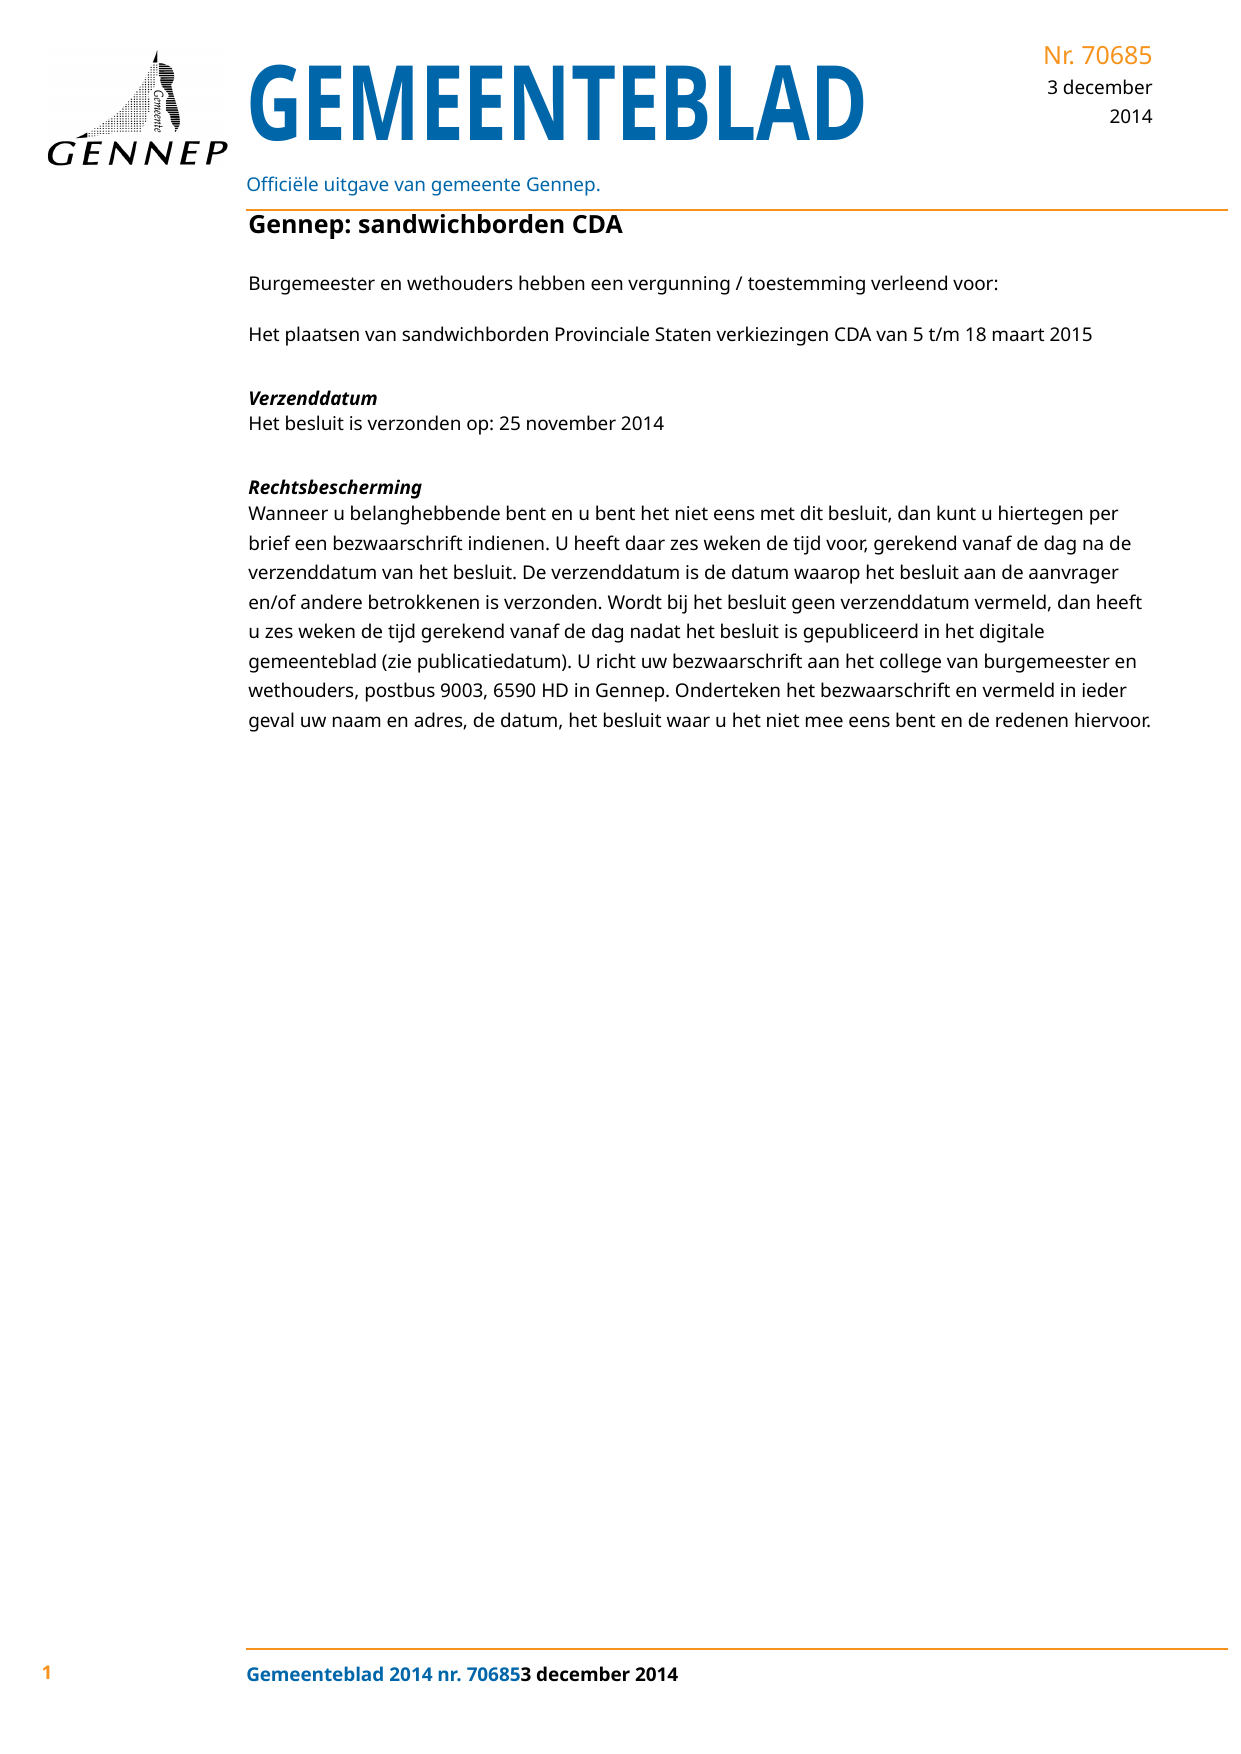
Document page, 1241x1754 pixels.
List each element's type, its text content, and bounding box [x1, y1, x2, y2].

text Rechtsbescherming [248, 474, 1152, 500]
text Gennep: sandwichborden CDA [248, 211, 1152, 241]
text Burgemeester en wethouders hebben een vergunning / toestemming verleend voor: [248, 270, 1152, 296]
text Het plaatsen van sandwichborden Provinciale Staten verkiezingen CDA van 5 t/m 18 maart 2015 [248, 321, 1152, 346]
text Het besluit is verzonden op: 25 november 2014 [248, 410, 1152, 436]
text Wanneer u belanghebbende bent en u bent het niet eens met dit besluit, dan kunt u hiertegen per brief een bezwaarschrift indienen. U heeft daar zes weken de tijd voor, gerekend vanaf de dag na de verzenddatum van het besluit. De verzenddatum is de datum waarop het besluit aan de aanvrager en/of andere betrokkenen is verzonden. Wordt bij het besluit geen verzenddatum vermeld, dan heeft u zes weken de tijd gerekend vanaf de dag nadat het besluit is gepubliceerd in het digitale gemeenteblad (zie publicatiedatum). U richt uw bezwaarschrift aan het college van burgemeester en wethouders, postbus 9003, 6590 HD in Gennep. Onderteken het bezwaarschrift en vermeld in ieder geval uw naam en adres, de datum, het besluit waar u het niet mee eens bent en de redenen hiervoor. [248, 500, 1152, 733]
text Verzenddatum [248, 385, 1152, 410]
picture [41, 47, 231, 172]
